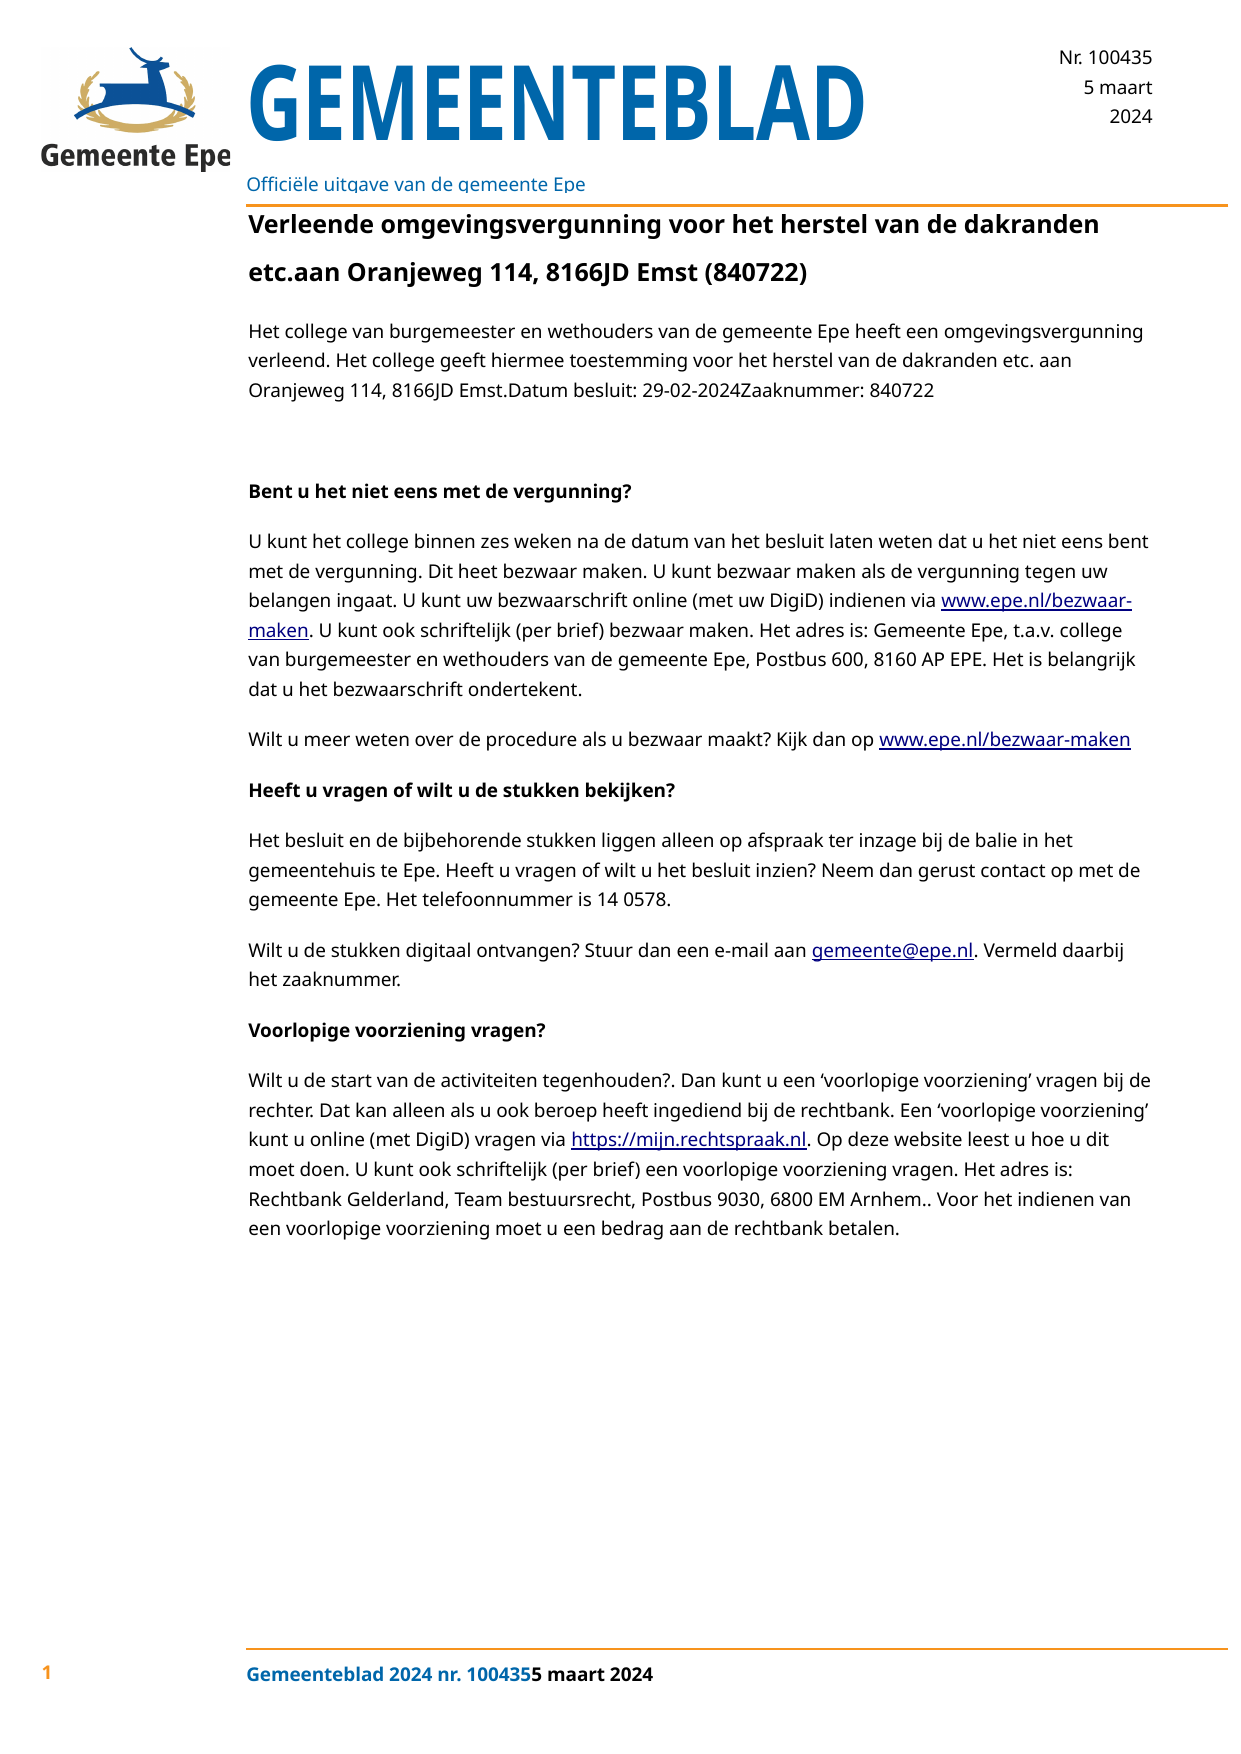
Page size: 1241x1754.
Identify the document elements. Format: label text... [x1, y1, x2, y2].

text Het college van burgemeester en wethouders van de gemeente Epe heeft een omgevingsvergunning verleend. Het college geeft hiermee toestemming voor het herstel van de dakranden etc. aan Oranjeweg 114, 8166JD Emst.Datum besluit: 29-02-2024Zaaknummer: 840722 [248, 318, 1152, 403]
text Wilt u meer weten over de procedure als u bezwaar maakt? Kijk dan op www.epe.nl/bezwaar-maken [248, 727, 1152, 752]
text Het besluit en de bijbehorende stukken liggen alleen op afspraak ter inzage bij de balie in het gemeentehuis te Epe. Heeft u vragen of wilt u het besluit inzien? Neem dan gerust contact op met de gemeente Epe. Het telefoonnummer is 14 0578. [248, 827, 1152, 912]
text Heeft u vragen of wilt u de stukken bekijken? [248, 777, 1152, 803]
text Voorlopige voorziening vragen? [248, 1017, 1152, 1043]
text Verleende omgevingsvergunning voor het herstel van de dakranden etc.aan Oranjeweg 114, 8166JD Emst (840722) [248, 207, 1152, 288]
text Wilt u de start van de activiteiten tegenhouden?. Dan kunt u een ‘voorlopige voorziening’ vragen bij de rechter. Dat kan alleen als u ook beroep heeft ingediend bij de rechtbank. Een ‘voorlopige voorziening’ kunt u online (met DigiD) vragen via https://mijn.rechtspraak.nl. Op deze website leest u hoe u dit moet doen. U kunt ook schriftelijk (per brief) een voorlopige voorziening vragen. Het adres is: Rechtbank Gelderland, Team bestuursrecht, Postbus 9030, 6800 EM Arnhem.. Voor het indienen van een voorlopige voorziening moet u een bedrag aan de rechtbank betalen. [248, 1067, 1152, 1241]
text Bent u het niet eens met de vergunning? [248, 478, 1152, 504]
picture [41, 47, 231, 172]
text U kunt het college binnen zes weken na de datum van het besluit laten weten dat u het niet eens bent met de vergunning. Dit heet bezwaar maken. U kunt bezwaar maken als de vergunning tegen uw belangen ingaat. U kunt uw bezwaarschrift online (met uw DigiD) indienen via www.epe.nl/bezwaar-maken. U kunt ook schriftelijk (per brief) bezwaar maken. Het adres is: Gemeente Epe, t.a.v. college van burgemeester en wethouders van de gemeente Epe, Postbus 600, 8160 AP EPE. Het is belangrijk dat u het bezwaarschrift ondertekent. [248, 528, 1152, 702]
text Wilt u de stukken digitaal ontvangen? Stuur dan een e-mail aan gemeente@epe.nl. Vermeld daarbij het zaaknummer. [248, 937, 1152, 992]
